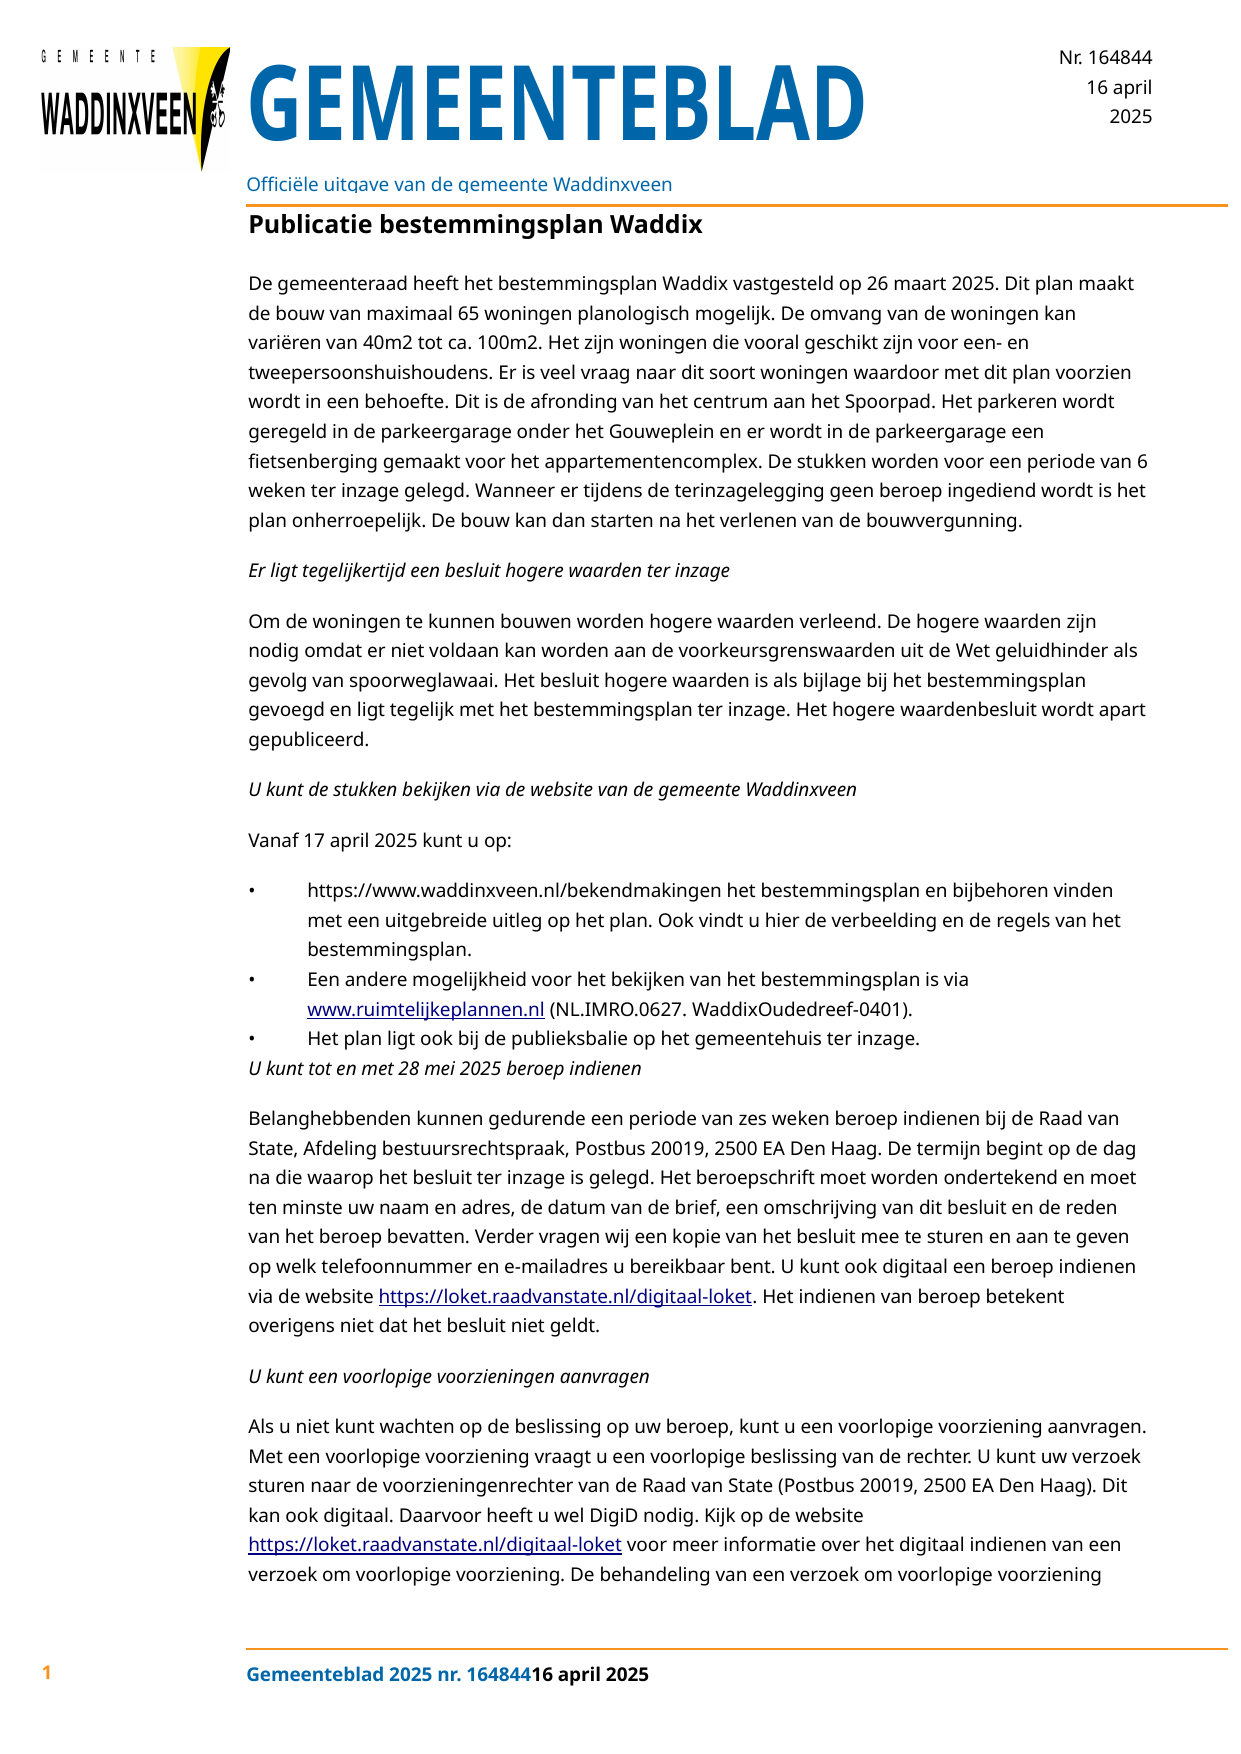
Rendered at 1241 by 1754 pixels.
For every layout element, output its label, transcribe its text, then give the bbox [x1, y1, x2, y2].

text De gemeenteraad heeft het bestemmingsplan Waddix vastgesteld op 26 maart 2025. Dit plan maakt de bouw van maximaal 65 woningen planologisch mogelijk. De omvang van de woningen kan variëren van 40m2 tot ca. 100m2. Het zijn woningen die vooral geschikt zijn voor een- en tweepersoonshuishoudens. Er is veel vraag naar dit soort woningen waardoor met dit plan voorzien wordt in een behoefte. Dit is de afronding van het centrum aan het Spoorpad. Het parkeren wordt geregeld in de parkeergarage onder het Gouweplein en er wordt in de parkeergarage een fietsenberging gemaakt voor het appartementencomplex. De stukken worden voor een periode van 6 weken ter inzage gelegd. Wanneer er tijdens de terinzagelegging geen beroep ingediend wordt is het plan onherroepelijk. De bouw kan dan starten na het verlenen van de bouwvergunning. [248, 270, 1152, 533]
picture [41, 47, 231, 172]
text Er ligt tegelijkertijd een besluit hogere waarden ter inzage [248, 557, 1152, 583]
list https://www.waddinxveen.nl/bekendmakingen het bestemmingsplan en bijbehoren vinden met een uitgebreide uitleg op het plan. Ook vindt u hier de verbeelding en de regels van het bestemmingsplan. [248, 877, 1152, 962]
text Als u niet kunt wachten op de beslissing op uw beroep, kunt u een voorlopige voorziening aanvragen. Met een voorlopige voorziening vraagt u een voorlopige beslissing van de rechter. U kunt uw verzoek sturen naar de voorzieningenrechter van de Raad van State (Postbus 20019, 2500 EA Den Haag). Dit kan ook digitaal. Daarvoor heeft u wel DigiD nodig. Kijk op de website https://loket.raadvanstate.nl/digitaal-loket voor meer informatie over het digitaal indienen van een verzoek om voorlopige voorziening. De behandeling van een verzoek om voorlopige voorziening [248, 1413, 1152, 1587]
text U kunt de stukken bekijken via de website van de gemeente Waddinxveen [248, 777, 1152, 802]
list Een andere mogelijkheid voor het bekijken van het bestemmingsplan is via www.ruimtelijkeplannen.nl (NL.IMRO.0627. WaddixOudedreef-0401). [248, 966, 1152, 1021]
text Belanghebbenden kunnen gedurende een periode van zes weken beroep indienen bij de Raad van State, Afdeling bestuursrechtspraak, Postbus 20019, 2500 EA Den Haag. De termijn begint op de dag na die waarop het besluit ter inzage is gelegd. Het beroepschrift moet worden ondertekend en moet ten minste uw naam en adres, de datum van de brief, een omschrijving van dit besluit en de reden van het beroep bevatten. Verder vragen wij een kopie van het besluit mee te sturen en aan te geven op welk telefoonnummer en e-mailadres u bereikbaar bent. U kunt ook digitaal een beroep indienen via de website https://loket.raadvanstate.nl/digitaal-loket. Het indienen van beroep betekent overigens niet dat het besluit niet geldt. [248, 1105, 1152, 1338]
text U kunt een voorlopige voorzieningen aanvragen [248, 1363, 1152, 1388]
text Om de woningen te kunnen bouwen worden hogere waarden verleend. De hogere waarden zijn nodig omdat er niet voldaan kan worden aan de voorkeursgrenswaarden uit de Wet geluidhinder als gevolg van spoorweglawaai. Het besluit hogere waarden is als bijlage bij het bestemmingsplan gevoegd en ligt tegelijk met het bestemmingsplan ter inzage. Het hogere waardenbesluit wordt apart gepubliceerd. [248, 608, 1152, 752]
text Publicatie bestemmingsplan Waddix [248, 207, 1152, 241]
list Het plan ligt ook bij de publieksbalie op het gemeentehuis ter inzage. [248, 1025, 1152, 1051]
text Vanaf 17 april 2025 kunt u op: [248, 827, 1152, 853]
text U kunt tot en met 28 mei 2025 beroep indienen [248, 1055, 1152, 1081]
